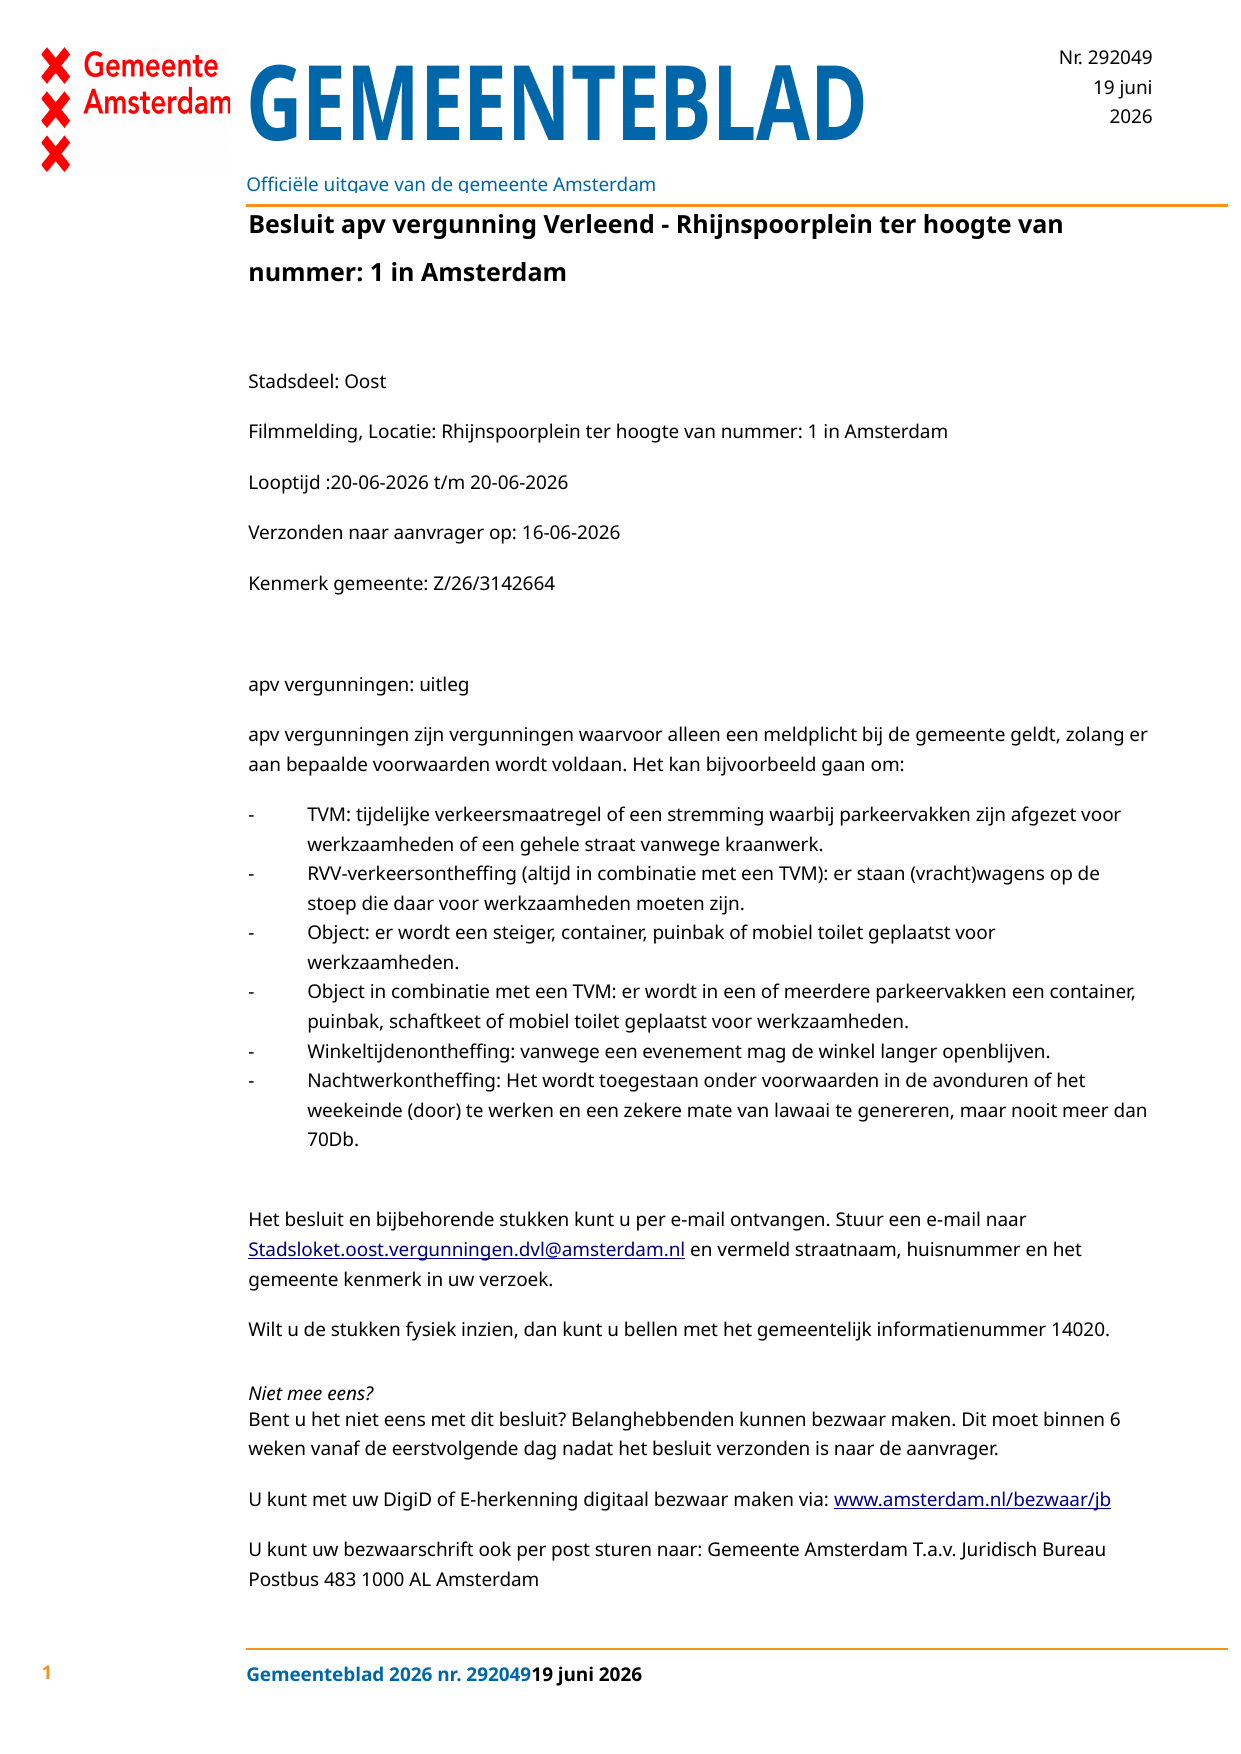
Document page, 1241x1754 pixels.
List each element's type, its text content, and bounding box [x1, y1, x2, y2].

list Object in combinatie met een TVM: er wordt in een of meerdere parkeervakken een container, puinbak, schaftkeet of mobiel toilet geplaatst voor werkzaamheden. [248, 979, 1152, 1034]
text apv vergunningen zijn vergunningen waarvoor alleen een meldplicht bij de gemeente geldt, zolang er aan bepaalde voorwaarden wordt voldaan. Het kan bijvoorbeeld gaan om: [248, 721, 1152, 777]
list Winkeltijdenontheffing: vanwege een evenement mag de winkel langer openblijven. [248, 1038, 1152, 1064]
text Het besluit en bijbehorende stukken kunt u per e-mail ontvangen. Stuur een e-mail naar Stadsloket.oost.vergunningen.dvl@amsterdam.nl en vermeld straatnaam, huisnummer en het gemeente kenmerk in uw verzoek. [248, 1207, 1152, 1292]
list TVM: tijdelijke verkeersmaatregel of een stremming waarbij parkeervakken zijn afgezet voor werkzaamheden of een gehele straat vanwege kraanwerk. [248, 801, 1152, 857]
text Bent u het niet eens met dit besluit? Belanghebbenden kunnen bezwaar maken. Dit moet binnen 6 weken vanaf de eerstvolgende dag nadat het besluit verzonden is naar de aanvrager. [248, 1406, 1152, 1461]
text U kunt uw bezwaarschrift ook per post sturen naar: Gemeente Amsterdam T.a.v. Juridisch Bureau Postbus 483 1000 AL Amsterdam [248, 1536, 1152, 1592]
picture [41, 47, 231, 172]
text Stadsdeel: Oost [248, 368, 1152, 394]
list Object: er wordt een steiger, container, puinbak of mobiel toilet geplaatst voor werkzaamheden. [248, 919, 1152, 975]
text Filmmelding, Locatie: Rhijnspoorplein ter hoogte van nummer: 1 in Amsterdam [248, 419, 1152, 444]
text apv vergunningen: uitleg [248, 671, 1152, 697]
list Nachtwerkontheffing: Het wordt toegestaan onder voorwaarden in de avonduren of het weekeinde (door) te werken en een zekere mate van lawaai te genereren, maar nooit meer dan 70Db. [248, 1067, 1152, 1152]
text Besluit apv vergunning Verleend - Rhijnspoorplein ter hoogte van nummer: 1 in Amsterdam [248, 207, 1152, 288]
list RVV-verkeersontheffing (altijd in combinatie met een TVM): er staan (vracht)wagens op de stoep die daar voor werkzaamheden moeten zijn. [248, 860, 1152, 916]
text Verzonden naar aanvrager op: 16-06-2026 [248, 519, 1152, 545]
text Looptijd :20-06-2026 t/m 20-06-2026 [248, 469, 1152, 495]
text Niet mee eens? [248, 1380, 1152, 1406]
text Wilt u de stukken fysiek inzien, dan kunt u bellen met het gemeentelijk informatienummer 14020. [248, 1316, 1152, 1342]
text Kenmerk gemeente: Z/26/3142664 [248, 570, 1152, 596]
text U kunt met uw DigiD of E-herkenning digitaal bezwaar maken via: www.amsterdam.nl/bezwaar/jb [248, 1486, 1152, 1512]
